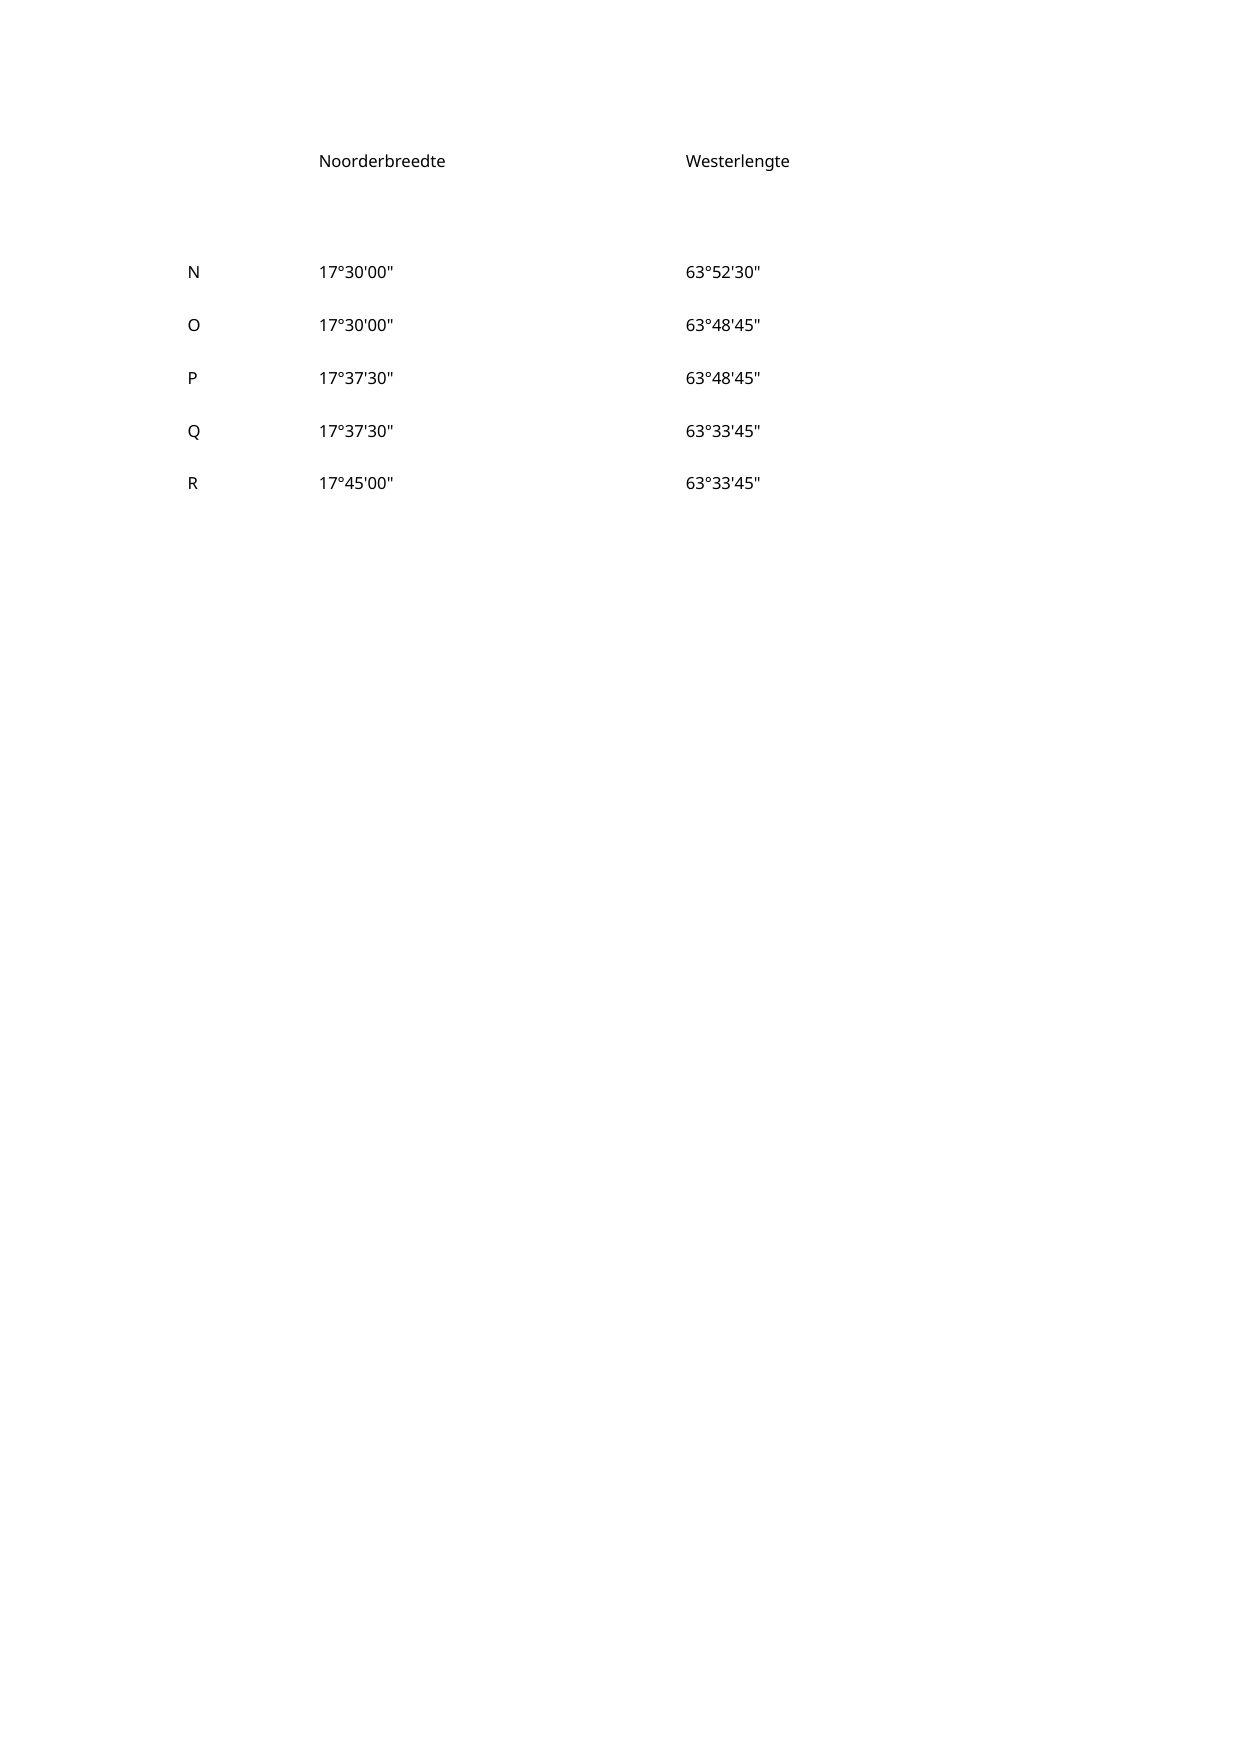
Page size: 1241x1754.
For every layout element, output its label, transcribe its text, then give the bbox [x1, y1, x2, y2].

table_cell 63°48'45" [686, 314, 1053, 367]
table_cell O [188, 314, 318, 367]
table_cell [319, 209, 686, 261]
table_cell 63°48'45" [686, 367, 1053, 419]
table_cell [188, 209, 318, 261]
table_cell [686, 209, 1053, 261]
table_cell 63°52'30" [686, 261, 1053, 314]
table_cell 17°37'30" [319, 367, 686, 419]
table_cell 63°33'45" [686, 472, 1053, 525]
table_cell 17°45'00" [319, 472, 686, 525]
table_cell P [188, 367, 318, 419]
table_cell N [188, 261, 318, 314]
table_header Westerlengte [686, 150, 1053, 208]
table_cell 17°37'30" [319, 419, 686, 472]
table_cell 17°30'00" [319, 314, 686, 367]
table_cell Q [188, 419, 318, 472]
table_header [188, 150, 318, 208]
table_header Noorderbreedte [319, 150, 686, 208]
table_cell 63°33'45" [686, 419, 1053, 472]
table_cell 17°30'00" [319, 261, 686, 314]
table_cell R [188, 472, 318, 525]
